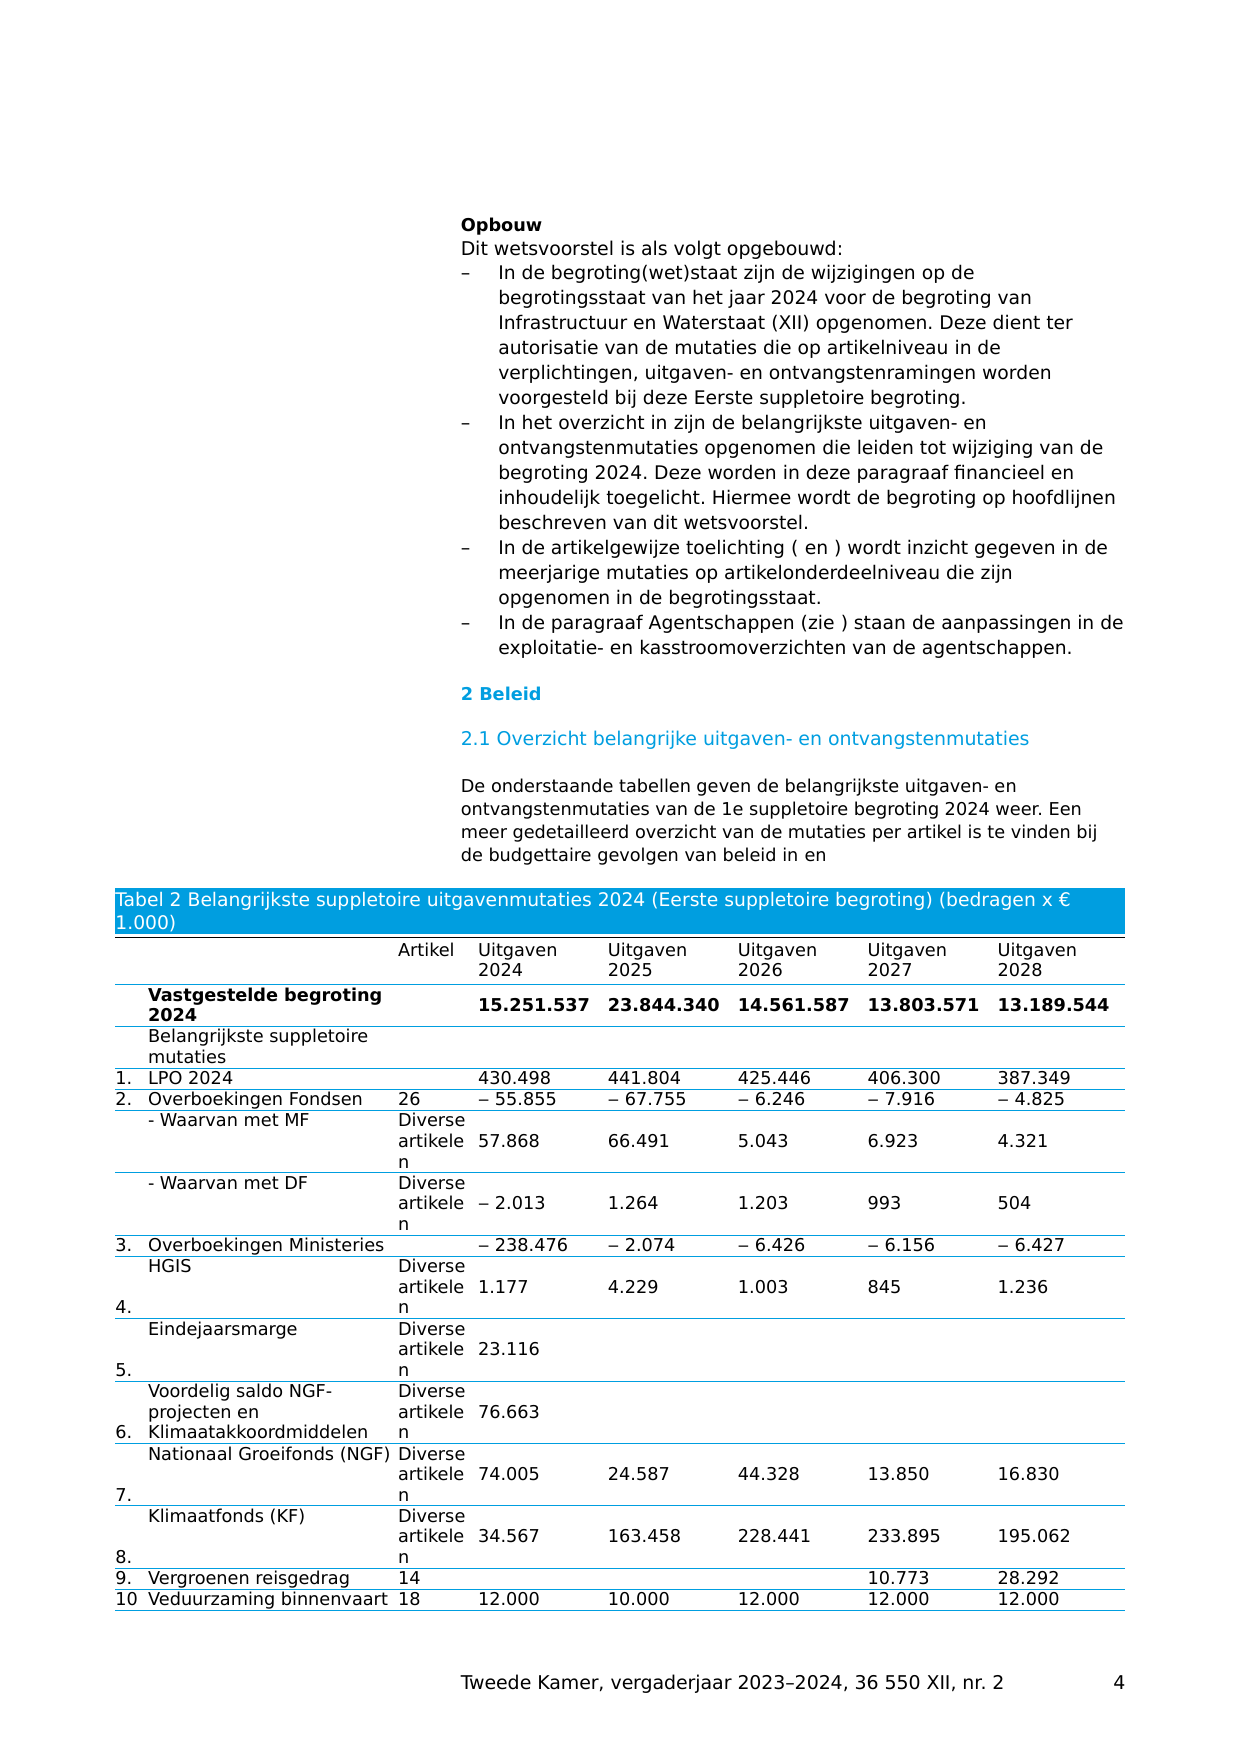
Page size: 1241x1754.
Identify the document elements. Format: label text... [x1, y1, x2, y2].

table_cell [735, 1569, 864, 1589]
table_cell Voordelig saldo NGF-projecten en Klimaatakkoordmiddelen [145, 1382, 395, 1443]
table_cell [115, 1111, 145, 1172]
table_cell Diverse artikelen [395, 1173, 475, 1234]
text Dit wetsvoorstel is als volgt opgebouwd: [461, 238, 1125, 260]
table_cell Diverse artikelen [395, 1257, 475, 1318]
table_cell 228.441 [735, 1506, 864, 1568]
table_cell 28.292 [995, 1569, 1125, 1589]
table_cell 387.349 [995, 1069, 1125, 1089]
table_cell 13.803.571 [865, 985, 994, 1026]
text Opbouw [461, 213, 1125, 236]
table_cell 34.567 [475, 1506, 605, 1568]
table_cell Uitgaven 2027 [865, 938, 994, 984]
table_cell ‒ 7.916 [865, 1090, 994, 1110]
table_cell ‒ 4.825 [995, 1090, 1125, 1110]
table_cell [115, 938, 145, 984]
table_cell [735, 1382, 864, 1443]
table_cell [145, 938, 395, 984]
table_cell Diverse artikelen [395, 1506, 475, 1568]
table_cell 2. [115, 1090, 145, 1110]
table_cell ‒ 6.156 [865, 1236, 994, 1256]
table_cell Uitgaven 2024 [475, 938, 605, 984]
table_cell [115, 1027, 145, 1067]
table_cell ‒ 67.755 [605, 1090, 735, 1110]
table_cell 44.328 [735, 1444, 864, 1505]
table_cell Eindejaarsmarge [145, 1319, 395, 1381]
table_cell 845 [865, 1257, 994, 1318]
table_cell Uitgaven 2026 [735, 938, 864, 984]
table_cell Diverse artikelen [395, 1319, 475, 1381]
table_cell [115, 1173, 145, 1234]
table_cell ‒ 6.426 [735, 1236, 864, 1256]
table_cell [475, 1569, 605, 1589]
table_cell 233.895 [865, 1506, 994, 1568]
table_cell [995, 1319, 1125, 1381]
table_cell 993 [865, 1173, 994, 1234]
table_cell 10.000 [605, 1590, 735, 1610]
table_cell 66.491 [605, 1111, 735, 1172]
table_cell [395, 985, 475, 1026]
table_cell 5.043 [735, 1111, 864, 1172]
table_cell LPO 2024 [145, 1069, 395, 1089]
table_cell [395, 1069, 475, 1089]
table_cell [995, 1382, 1125, 1443]
table_cell 7. [115, 1444, 145, 1505]
table_cell [605, 1382, 735, 1443]
table_cell 12.000 [735, 1590, 864, 1610]
table_cell 13.189.544 [995, 985, 1125, 1026]
list In de paragraaf Agentschappen (zie ) staan de aanpassingen in de exploitatie- en kasstroomoverzichten van de agentschappen. [461, 610, 1125, 660]
list In het overzicht in zijn de belangrijkste uitgaven- en ontvangstenmutaties opgenomen die leiden tot wijziging van de begroting 2024. Deze worden in deze paragraaf financieel en inhoudelijk toegelicht. Hiermee wordt de begroting op hoofdlijnen beschreven van dit wetsvoorstel. [461, 410, 1125, 535]
table_cell 3. [115, 1236, 145, 1256]
table_cell Overboekingen Fondsen [145, 1090, 395, 1110]
table_cell 163.458 [605, 1506, 735, 1568]
table_cell 23.844.340 [605, 985, 735, 1026]
table_cell 6.923 [865, 1111, 994, 1172]
table_cell 12.000 [475, 1590, 605, 1610]
table_cell 6. [115, 1382, 145, 1443]
table_cell ‒ 55.855 [475, 1090, 605, 1110]
table_cell Klimaatfonds (KF) [145, 1506, 395, 1568]
title 2.1 Overzicht belangrijke uitgaven- en ontvangstenmutaties [461, 728, 1125, 750]
table_cell 441.804 [605, 1069, 735, 1089]
table_cell 15.251.537 [475, 985, 605, 1026]
table_cell [395, 1027, 475, 1067]
table_cell Diverse artikelen [395, 1111, 475, 1172]
table_cell 1.264 [605, 1173, 735, 1234]
table_cell 16.830 [995, 1444, 1125, 1505]
table_cell ‒ 6.427 [995, 1236, 1125, 1256]
table_cell 1.203 [735, 1173, 864, 1234]
table_cell [995, 1027, 1125, 1067]
table_cell [735, 1027, 864, 1067]
table_cell [865, 1382, 994, 1443]
table_cell 1.003 [735, 1257, 864, 1318]
table_cell 4.229 [605, 1257, 735, 1318]
table_cell ‒ 2.013 [475, 1173, 605, 1234]
table_cell 10 [115, 1590, 145, 1610]
table_cell 76.663 [475, 1382, 605, 1443]
table_cell Overboekingen Ministeries [145, 1236, 395, 1256]
table_cell 13.850 [865, 1444, 994, 1505]
table_cell Vastgestelde begroting 2024 [145, 985, 395, 1026]
table_cell Uitgaven 2028 [995, 938, 1125, 984]
table_cell 12.000 [995, 1590, 1125, 1610]
table_cell 430.498 [475, 1069, 605, 1089]
table_cell 1. [115, 1069, 145, 1089]
table_cell [395, 1236, 475, 1256]
table_cell Nationaal Groeifonds (NGF) [145, 1444, 395, 1505]
table_cell 1.236 [995, 1257, 1125, 1318]
table_cell Veduurzaming binnenvaart [145, 1590, 395, 1610]
table_cell 24.587 [605, 1444, 735, 1505]
table_cell 195.062 [995, 1506, 1125, 1568]
table_cell 23.116 [475, 1319, 605, 1381]
table_cell ‒ 238.476 [475, 1236, 605, 1256]
table_cell 14 [395, 1569, 475, 1589]
table_cell 5. [115, 1319, 145, 1381]
table_cell Vergroenen reisgedrag [145, 1569, 395, 1589]
table_cell 1.177 [475, 1257, 605, 1318]
table_cell 8. [115, 1506, 145, 1568]
table_cell 74.005 [475, 1444, 605, 1505]
table_cell 4. [115, 1257, 145, 1318]
table_cell Artikel [395, 938, 475, 984]
table_cell 425.446 [735, 1069, 864, 1089]
table_cell - Waarvan met MF [145, 1111, 395, 1172]
table_cell [605, 1569, 735, 1589]
table_cell Uitgaven 2025 [605, 938, 735, 984]
table_cell [115, 985, 145, 1026]
table_cell [865, 1319, 994, 1381]
table_cell 12.000 [865, 1590, 994, 1610]
table_cell [735, 1319, 864, 1381]
list In de artikelgewijze toelichting ( en ) wordt inzicht gegeven in de meerjarige mutaties op artikelonderdeelniveau die zijn opgenomen in de begrotingsstaat. [461, 535, 1125, 610]
table_cell - Waarvan met DF [145, 1173, 395, 1234]
table_cell Diverse artikelen [395, 1444, 475, 1505]
table_cell Belangrijkste suppletoire mutaties [145, 1027, 395, 1067]
table_cell HGIS [145, 1257, 395, 1318]
table_cell [865, 1027, 994, 1067]
title 2 Beleid [461, 682, 1125, 704]
table_cell 9. [115, 1569, 145, 1589]
list In de begroting(wet)staat zijn de wijzigingen op de begrotingsstaat van het jaar 2024 voor de begroting van Infrastructuur en Waterstaat (XII) opgenomen. Deze dient ter autorisatie van de mutaties die op artikelniveau in de verplichtingen, uitgaven- en ontvangstenramingen worden voorgesteld bij deze Eerste suppletoire begroting. [461, 260, 1125, 410]
table_cell 504 [995, 1173, 1125, 1234]
table_cell [605, 1319, 735, 1381]
table_cell 26 [395, 1090, 475, 1110]
table_cell 18 [395, 1590, 475, 1610]
table_cell 14.561.587 [735, 985, 864, 1026]
table_cell [475, 1027, 605, 1067]
table_cell 57.868 [475, 1111, 605, 1172]
table_cell ‒ 2.074 [605, 1236, 735, 1256]
table_cell [605, 1027, 735, 1067]
table_cell Diverse artikelen [395, 1382, 475, 1443]
table_cell 10.773 [865, 1569, 994, 1589]
table_cell ‒ 6.246 [735, 1090, 864, 1110]
table_cell 4.321 [995, 1111, 1125, 1172]
table_cell 406.300 [865, 1069, 994, 1089]
text De onderstaande tabellen geven de belangrijkste uitgaven- en ontvangstenmutaties van de 1e suppletoire begroting 2024 weer. Een meer gedetailleerd overzicht van de mutaties per artikel is te vinden bij de budgettaire gevolgen van beleid in en [461, 774, 1125, 866]
